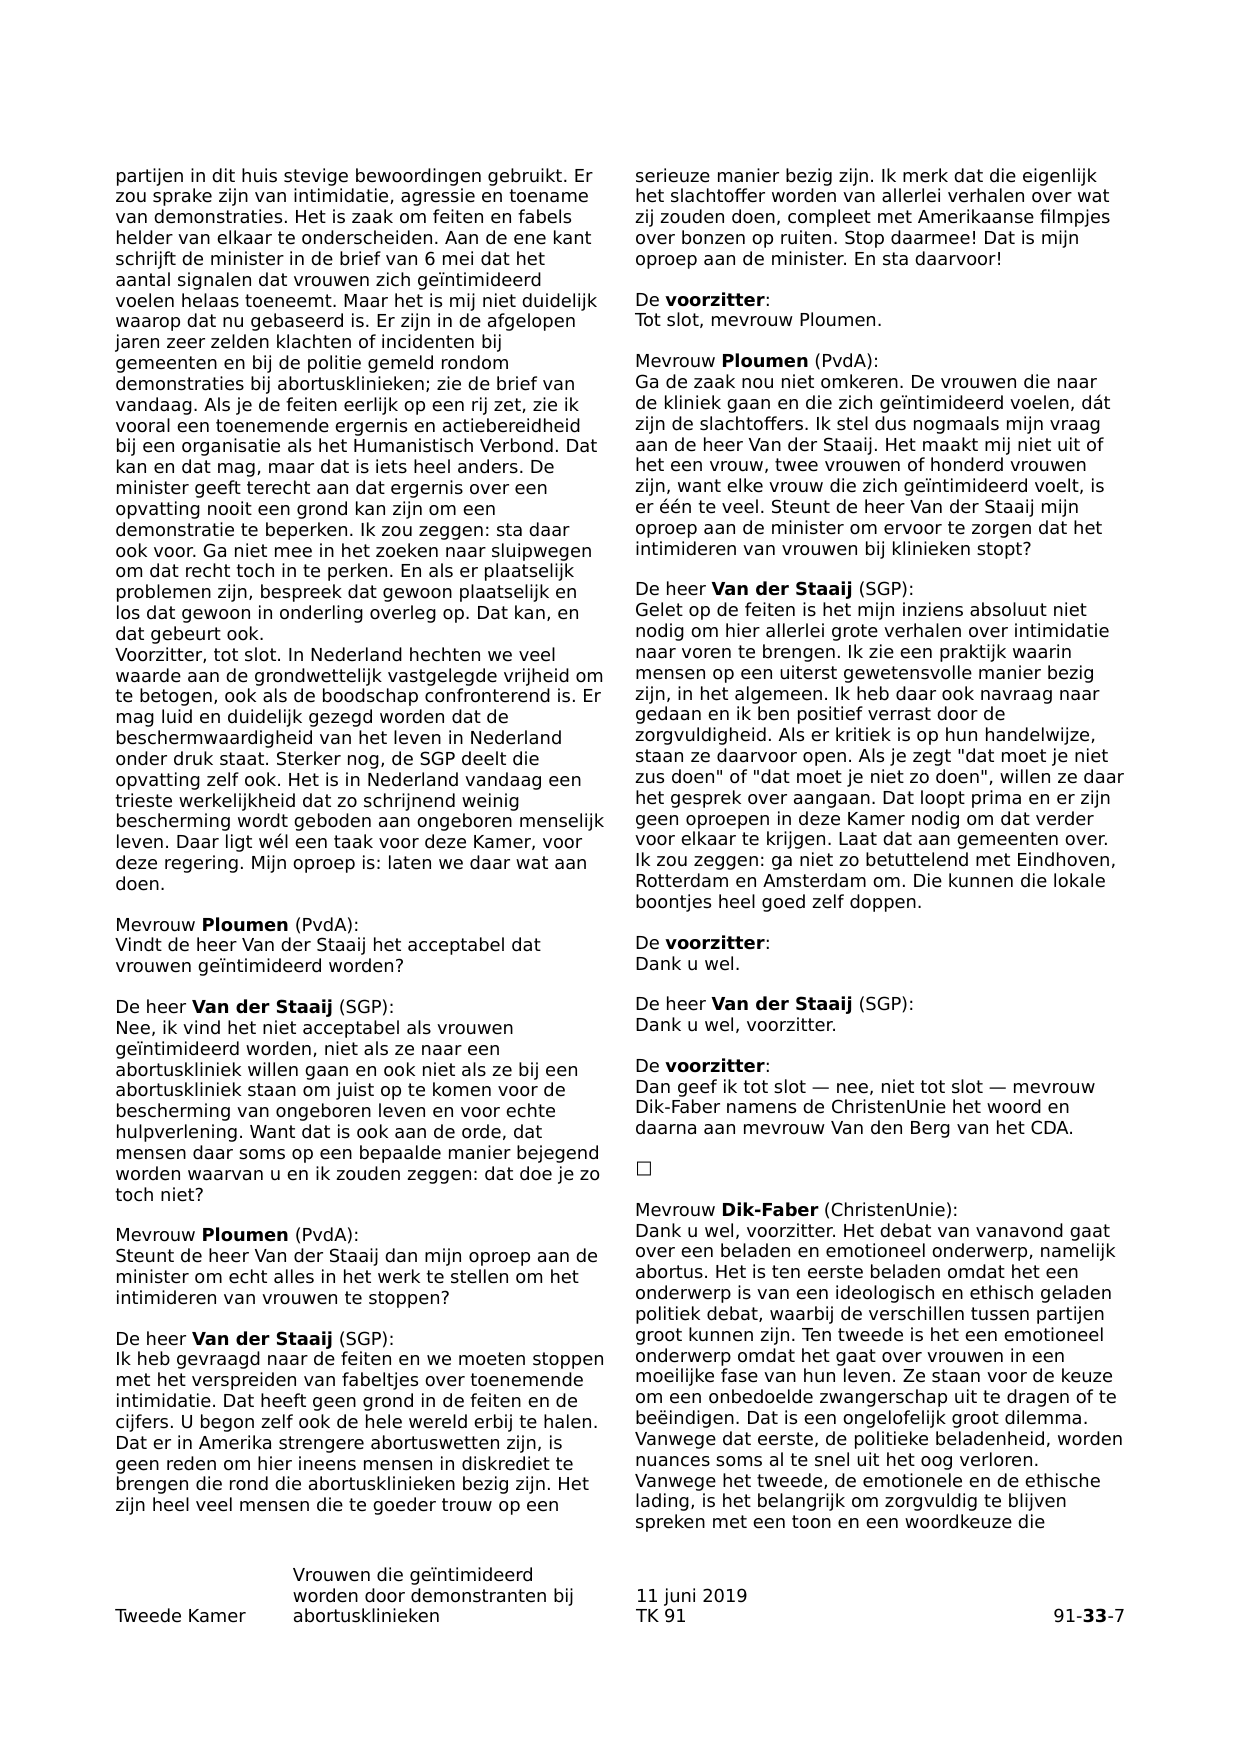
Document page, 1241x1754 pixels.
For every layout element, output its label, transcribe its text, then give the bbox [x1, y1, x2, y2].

text ⬜ [635, 1159, 1125, 1179]
text Gelet op de feiten is het mijn inziens absoluut niet nodig om hier allerlei grote verhalen over intimidatie naar voren te brengen. Ik zie een praktijk waarin mensen op een uiterst gewetensvolle manier bezig zijn, in het algemeen. Ik heb daar ook navraag naar gedaan en ik ben positief verrast door de zorgvuldigheid. Als er kritiek is op hun handelwijze, staan ze daarvoor open. Als je zegt "dat moet je niet zus doen" of "dat moet je niet zo doen", willen ze daar het gesprek over aangaan. Dat loopt prima en er zijn geen oproepen in deze Kamer nodig om dat verder voor elkaar te krijgen. Laat dat aan gemeenten over. Ik zou zeggen: ga niet zo betuttelend met Eindhoven, Rotterdam en Amsterdam om. Die kunnen die lokale boontjes heel goed zelf doppen. [635, 600, 1125, 912]
text De voorzitter: [635, 932, 1125, 953]
text De heer Van der Staaij (SGP): [115, 997, 605, 1018]
text Vindt de heer Van der Staaij het acceptabel dat vrouwen geïntimideerd worden? [115, 935, 605, 977]
text Mevrouw Ploumen (PvdA): [115, 1225, 605, 1246]
text Ga de zaak nou niet omkeren. De vrouwen die naar de kliniek gaan en die zich geïntimideerd voelen, dát zijn de slachtoffers. Ik stel dus nogmaals mijn vraag aan de heer Van der Staaij. Het maakt mij niet uit of het een vrouw, twee vrouwen of honderd vrouwen zijn, want elke vrouw die zich geïntimideerd voelt, is er één te veel. Steunt de heer Van der Staaij mijn oproep aan de minister om ervoor te zorgen dat het intimideren van vrouwen bij klinieken stopt? [635, 372, 1125, 559]
text De heer Van der Staaij (SGP): [635, 994, 1125, 1015]
text De voorzitter: [635, 289, 1125, 310]
text De voorzitter: [635, 1056, 1125, 1076]
text Mevrouw Ploumen (PvdA): [115, 914, 605, 935]
text Nee, ik vind het niet acceptabel als vrouwen geïntimideerd worden, niet als ze naar een abortuskliniek willen gaan en ook niet als ze bij een abortuskliniek staan om juist op te komen voor de bescherming van ongeboren leven en voor echte hulpverlening. Want dat is ook aan de orde, dat mensen daar soms op een bepaalde manier bejegend worden waarvan u en ik zouden zeggen: dat doe je zo toch niet? [115, 1018, 605, 1205]
text Dan geef ik tot slot — nee, niet tot slot — mevrouw Dik-Faber namens de ChristenUnie het woord en daarna aan mevrouw Van den Berg van het CDA. [635, 1076, 1125, 1139]
text Dank u wel, voorzitter. Het debat van vanavond gaat over een beladen en emotioneel onderwerp, namelijk abortus. Het is ten eerste beladen omdat het een onderwerp is van een ideologisch en ethisch geladen politiek debat, waarbij de verschillen tussen partijen groot kunnen zijn. Ten tweede is het een emotioneel onderwerp omdat het gaat over vrouwen in een moeilijke fase van hun leven. Ze staan voor de keuze om een onbedoelde zwangerschap uit te dragen of te beëindigen. Dat is een ongelofelijk groot dilemma. Vanwege dat eerste, de politieke beladenheid, worden nuances soms al te snel uit het oog verloren. Vanwege het tweede, de emotionele en de ethische lading, is het belangrijk om zorgvuldig te blijven spreken met een toon en een woordkeuze die [635, 1220, 1125, 1533]
text Steunt de heer Van der Staaij dan mijn oproep aan de minister om echt alles in het werk te stellen om het intimideren van vrouwen te stoppen? [115, 1246, 605, 1308]
text Mevrouw Ploumen (PvdA): [635, 351, 1125, 372]
text Dank u wel. [635, 953, 1125, 974]
text Tot slot, mevrouw Ploumen. [635, 310, 1125, 331]
text Voorzitter, tot slot. In Nederland hechten we veel waarde aan de grondwettelijk vastgelegde vrijheid om te betogen, ook als de boodschap confronterend is. Er mag luid en duidelijk gezegd worden dat de beschermwaardigheid van het leven in Nederland onder druk staat. Sterker nog, de SGP deelt die opvatting zelf ook. Het is in Nederland vandaag een trieste werkelijkheid dat zo schrijnend weinig bescherming wordt geboden aan ongeboren menselijk leven. Daar ligt wél een taak voor deze Kamer, voor deze regering. Mijn oproep is: laten we daar wat aan doen. [115, 644, 605, 894]
text Dank u wel, voorzitter. [635, 1015, 1125, 1036]
text partijen in dit huis stevige bewoordingen gebruikt. Er zou sprake zijn van intimidatie, agressie en toename van demonstraties. Het is zaak om feiten en fabels helder van elkaar te onderscheiden. Aan de ene kant schrijft de minister in de brief van 6 mei dat het aantal signalen dat vrouwen zich geïntimideerd voelen helaas toeneemt. Maar het is mij niet duidelijk waarop dat nu gebaseerd is. Er zijn in de afgelopen jaren zeer zelden klachten of incidenten bij gemeenten en bij de politie gemeld rondom demonstraties bij abortusklinieken; zie de brief van vandaag. Als je de feiten eerlijk op een rij zet, zie ik vooral een toenemende ergernis en actiebereidheid bij een organisatie als het Humanistisch Verbond. Dat kan en dat mag, maar dat is iets heel anders. De minister geeft terecht aan dat ergernis over een opvatting nooit een grond kan zijn om een demonstratie te beperken. Ik zou zeggen: sta daar ook voor. Ga niet mee in het zoeken naar sluipwegen om dat recht toch in te perken. En als er plaatselijk problemen zijn, bespreek dat gewoon plaatselijk en los dat gewoon in onderling overleg op. Dat kan, en dat gebeurt ook. [115, 165, 605, 644]
text Ik heb gevraagd naar de feiten en we moeten stoppen met het verspreiden van fabeltjes over toenemende intimidatie. Dat heeft geen grond in de feiten en de cijfers. U begon zelf ook de hele wereld erbij te halen. Dat er in Amerika strengere abortuswetten zijn, is geen reden om hier ineens mensen in diskrediet te brengen die rond die abortusklinieken bezig zijn. Het zijn heel veel mensen die te goeder trouw op een [115, 1349, 605, 1516]
text De heer Van der Staaij (SGP): [115, 1328, 605, 1349]
text De heer Van der Staaij (SGP): [635, 579, 1125, 600]
text serieuze manier bezig zijn. Ik merk dat die eigenlijk het slachtoffer worden van allerlei verhalen over wat zij zouden doen, compleet met Amerikaanse filmpjes over bonzen op ruiten. Stop daarmee! Dat is mijn oproep aan de minister. En sta daarvoor! [635, 165, 1125, 269]
text Mevrouw Dik-Faber (ChristenUnie): [635, 1199, 1125, 1220]
